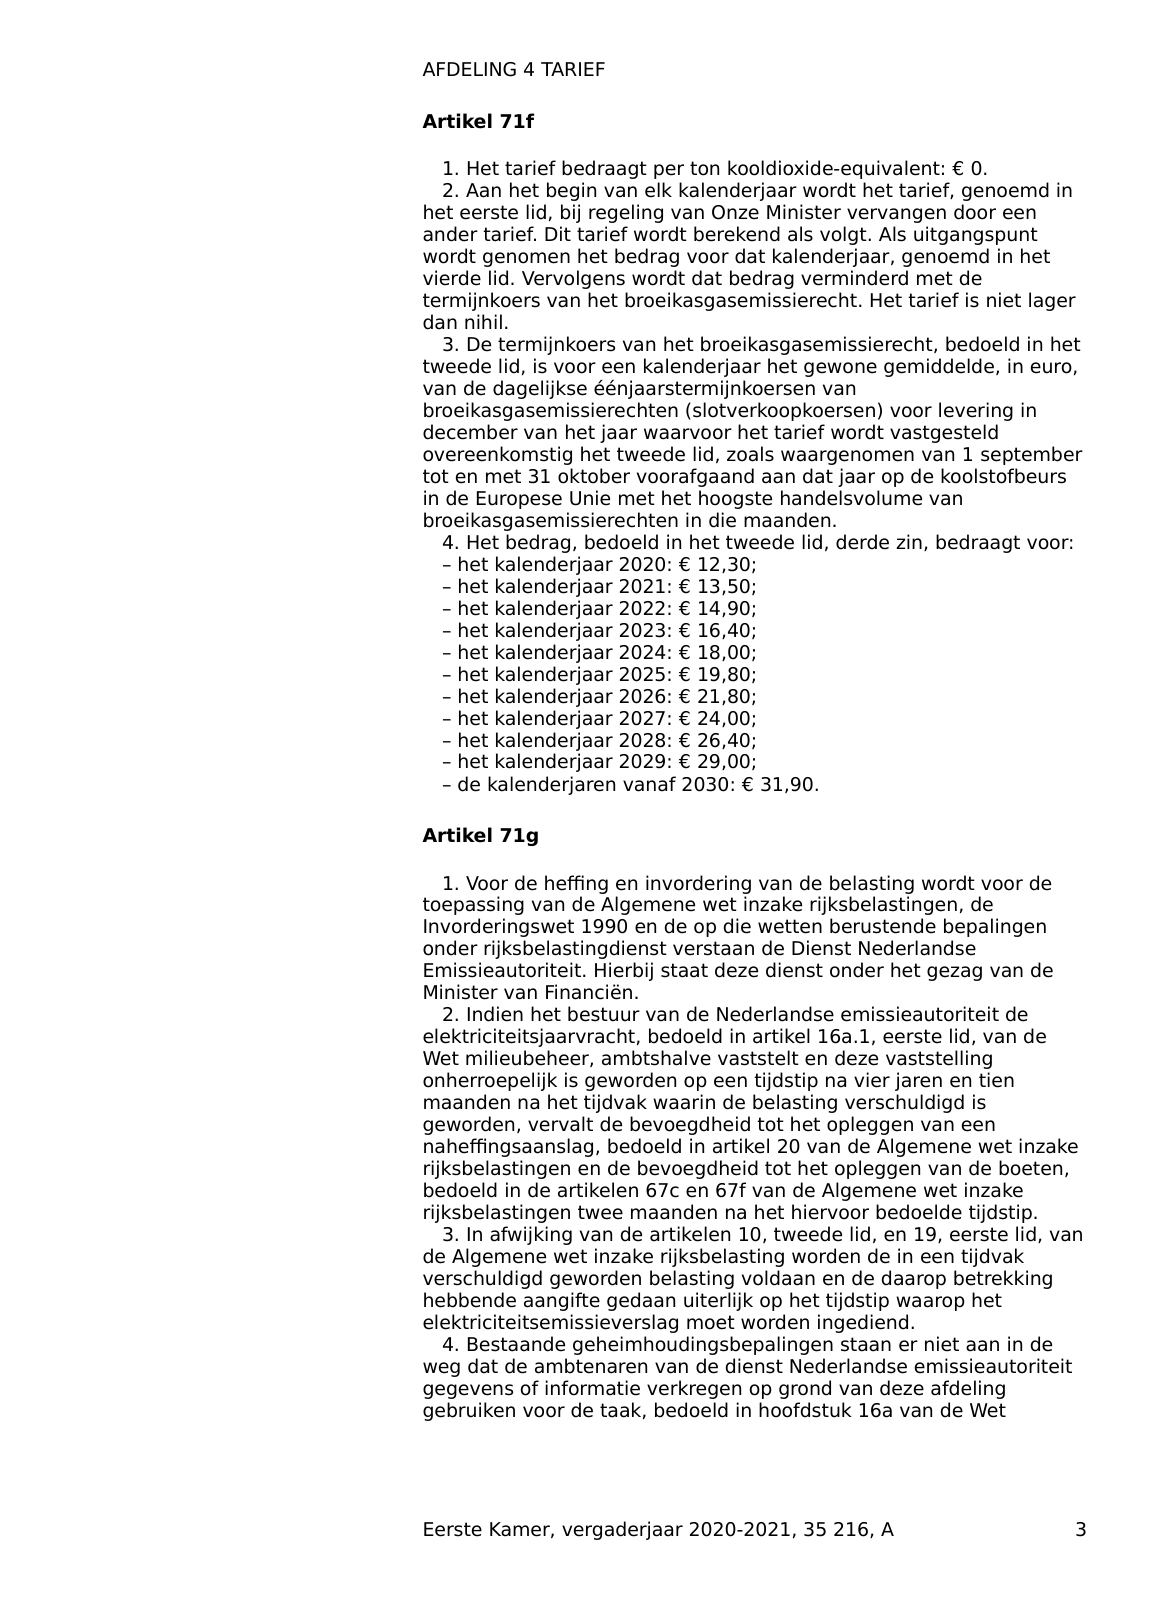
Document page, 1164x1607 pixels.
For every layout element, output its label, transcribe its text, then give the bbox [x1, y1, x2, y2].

subtitle Artikel 71g [422, 825, 1087, 847]
text – het kalenderjaar 2022: € 14,90; [422, 598, 1087, 619]
text 1. Voor de heffing en invordering van de belasting wordt voor de toepassing van de Algemene wet inzake rijksbelastingen, de Invorderingswet 1990 en de op die wetten berustende bepalingen onder rijksbelastingdienst verstaan de Dienst Nederlandse Emissieautoriteit. Hierbij staat deze dienst onder het gezag van de Minister van Financiën. [422, 872, 1087, 1004]
text – het kalenderjaar 2023: € 16,40; [422, 619, 1087, 642]
text 2. Indien het bestuur van de Nederlandse emissieautoriteit de elektriciteitsjaarvracht, bedoeld in artikel 16a.1, eerste lid, van de Wet milieubeheer, ambtshalve vaststelt en deze vaststelling onherroepelijk is geworden op een tijdstip na vier jaren en tien maanden na het tijdvak waarin de belasting verschuldigd is geworden, vervalt de bevoegdheid tot het opleggen van een naheffingsaanslag, bedoeld in artikel 20 van de Algemene wet inzake rijksbelastingen en de bevoegdheid tot het opleggen van de boeten, bedoeld in de artikelen 67c en 67f van de Algemene wet inzake rijksbelastingen twee maanden na het hiervoor bedoelde tijdstip. [422, 1004, 1087, 1224]
text – het kalenderjaar 2028: € 26,40; [422, 729, 1087, 751]
text – het kalenderjaar 2025: € 19,80; [422, 663, 1087, 686]
text 4. Het bedrag, bedoeld in het tweede lid, derde zin, bedraagt voor: [422, 532, 1087, 554]
text – het kalenderjaar 2029: € 29,00; [422, 751, 1087, 773]
text 2. Aan het begin van elk kalenderjaar wordt het tarief, genoemd in het eerste lid, bij regeling van Onze Minister vervangen door een ander tarief. Dit tarief wordt berekend als volgt. Als uitgangspunt wordt genomen het bedrag voor dat kalenderjaar, genoemd in het vierde lid. Vervolgens wordt dat bedrag verminderd met de termijnkoers van het broeikasgasemissierecht. Het tarief is niet lager dan nihil. [422, 180, 1087, 334]
text 3. De termijnkoers van het broeikasgasemissierecht, bedoeld in het tweede lid, is voor een kalenderjaar het gewone gemiddelde, in euro, van de dagelijkse éénjaarstermijnkoersen van broeikasgasemissierechten (slotverkoopkoersen) voor levering in december van het jaar waarvoor het tarief wordt vastgesteld overeenkomstig het tweede lid, zoals waargenomen van 1 september tot en met 31 oktober voorafgaand aan dat jaar op de koolstofbeurs in de Europese Unie met het hoogste handelsvolume van broeikasgasemissierechten in die maanden. [422, 334, 1087, 532]
text 4. Bestaande geheimhoudingsbepalingen staan er niet aan in de weg dat de ambtenaren van de dienst Nederlandse emissieautoriteit gegevens of informatie verkregen op grond van deze afdeling gebruiken voor de taak, bedoeld in hoofdstuk 16a van de Wet [422, 1334, 1087, 1422]
subtitle AFDELING 4 TARIEF [422, 59, 1087, 81]
text 3. In afwijking van de artikelen 10, tweede lid, en 19, eerste lid, van de Algemene wet inzake rijksbelasting worden de in een tijdvak verschuldigd geworden belasting voldaan en de daarop betrekking hebbende aangifte gedaan uiterlijk op het tijdstip waarop het elektriciteitsemissieverslag moet worden ingediend. [422, 1224, 1087, 1334]
subtitle Artikel 71f [422, 111, 1087, 133]
text – het kalenderjaar 2020: € 12,30; [422, 554, 1087, 576]
text – het kalenderjaar 2027: € 24,00; [422, 707, 1087, 729]
text – het kalenderjaar 2024: € 18,00; [422, 642, 1087, 663]
text – de kalenderjaren vanaf 2030: € 31,90. [422, 773, 1087, 795]
text – het kalenderjaar 2021: € 13,50; [422, 576, 1087, 598]
text – het kalenderjaar 2026: € 21,80; [422, 686, 1087, 707]
text 1. Het tarief bedraagt per ton kooldioxide-equivalent: € 0. [422, 158, 1087, 180]
